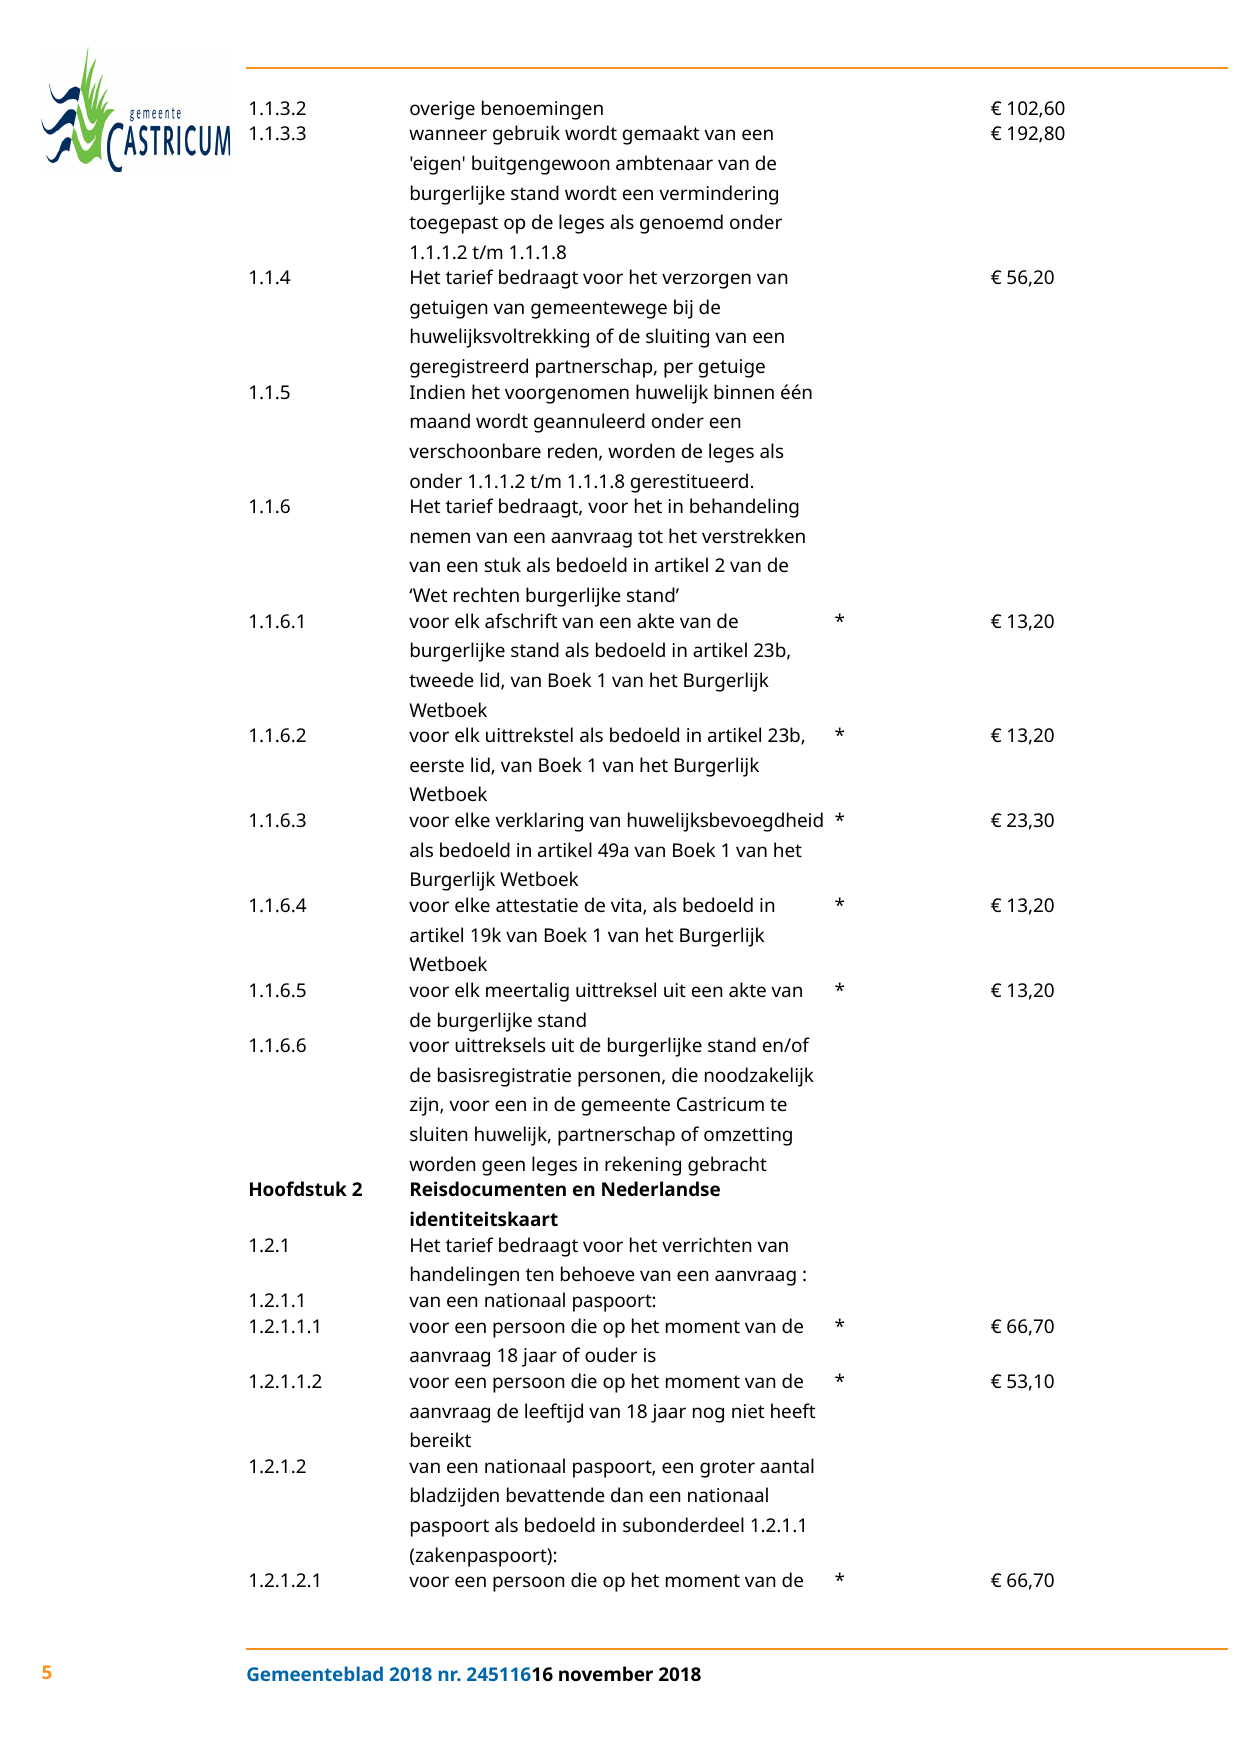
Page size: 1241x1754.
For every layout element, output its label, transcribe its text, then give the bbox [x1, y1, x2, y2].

table_cell [829, 121, 991, 264]
table_cell [991, 1287, 1152, 1313]
table_cell [829, 1287, 991, 1313]
table_cell 1.1.4 [248, 265, 409, 379]
table_cell van een nationaal paspoort: [409, 1287, 829, 1313]
table_cell Het tarief bedraagt voor het verzorgen van getuigen van gemeentewege bij de huwelijksvoltrekking of de sluiting van een geregistreerd partnerschap, per getuige [409, 265, 829, 379]
table_cell 1.2.1.2 [248, 1453, 409, 1568]
table_cell [829, 1177, 991, 1232]
table_cell * [829, 608, 991, 722]
table_cell 1.1.6 [248, 494, 409, 608]
table_cell € 192,80 [991, 121, 1152, 264]
table_cell 1.1.5 [248, 379, 409, 493]
table_cell [991, 1453, 1152, 1568]
table_cell € 66,70 [991, 1313, 1152, 1368]
table_cell [829, 1453, 991, 1568]
table_cell * [829, 1368, 991, 1453]
table_cell [991, 379, 1152, 493]
table_cell voor een persoon die op het moment van de [409, 1568, 829, 1593]
table_cell 1.2.1.1.2 [248, 1368, 409, 1453]
table_cell € 102,60 [991, 95, 1152, 121]
table_cell € 13,20 [991, 723, 1152, 807]
table_cell voor elke attestatie de vita, als bedoeld in artikel 19k van Boek 1 van het Burgerlijk Wetboek [409, 892, 829, 977]
table_cell € 13,20 [991, 892, 1152, 977]
table_cell € 23,30 [991, 808, 1152, 892]
table_cell voor uittreksels uit de burgerlijke stand en/of de basisregistratie personen, die noodzakelijk zijn, voor een in de gemeente Castricum te sluiten huwelijk, partnerschap of omzetting worden geen leges in rekening gebracht [409, 1033, 829, 1177]
table_cell 1.1.6.5 [248, 977, 409, 1032]
table_cell 1.1.6.3 [248, 808, 409, 892]
table_cell € 13,20 [991, 608, 1152, 722]
table_cell * [829, 1568, 991, 1593]
table_cell [829, 379, 991, 493]
table_cell voor elke verklaring van huwelijksbevoegdheid als bedoeld in artikel 49a van Boek 1 van het Burgerlijk Wetboek [409, 808, 829, 892]
table_cell Reisdocumenten en Nederlandse identiteitskaart [409, 1177, 829, 1232]
table_cell € 53,10 [991, 1368, 1152, 1453]
table_cell * [829, 808, 991, 892]
table_cell [829, 494, 991, 608]
table_cell voor elk uittrekstel als bedoeld in artikel 23b, eerste lid, van Boek 1 van het Burgerlijk Wetboek [409, 723, 829, 807]
table_cell [991, 494, 1152, 608]
table_cell voor een persoon die op het moment van de aanvraag de leeftijd van 18 jaar nog niet heeft bereikt [409, 1368, 829, 1453]
table_cell Het tarief bedraagt, voor het in behandeling nemen van een aanvraag tot het verstrekken van een stuk als bedoeld in artikel 2 van de ‘Wet rechten burgerlijke stand’ [409, 494, 829, 608]
table_cell [829, 265, 991, 379]
table_cell 1.2.1 [248, 1232, 409, 1287]
table_cell 1.1.6.6 [248, 1033, 409, 1177]
table_cell voor elk afschrift van een akte van de burgerlijke stand als bedoeld in artikel 23b, tweede lid, van Boek 1 van het Burgerlijk Wetboek [409, 608, 829, 722]
table_cell 1.1.3.3 [248, 121, 409, 264]
table_cell € 13,20 [991, 977, 1152, 1032]
table_cell [991, 1177, 1152, 1232]
table_cell 1.2.1.1.1 [248, 1313, 409, 1368]
table_cell [991, 1232, 1152, 1287]
table_cell * [829, 1313, 991, 1368]
table_cell 1.1.3.2 [248, 95, 409, 121]
table_cell * [829, 892, 991, 977]
table_cell 1.2.1.1 [248, 1287, 409, 1313]
table_cell 1.1.6.2 [248, 723, 409, 807]
table_cell * [829, 977, 991, 1032]
table_cell € 66,70 [991, 1568, 1152, 1593]
table_cell wanneer gebruik wordt gemaakt van een 'eigen' buitgengewoon ambtenaar van de burgerlijke stand wordt een vermindering toegepast op de leges als genoemd onder 1.1.1.2 t/m 1.1.1.8 [409, 121, 829, 264]
table_cell Hoofdstuk 2 [248, 1177, 409, 1232]
table_cell * [829, 723, 991, 807]
table_cell voor elk meertalig uittreksel uit een akte van de burgerlijke stand [409, 977, 829, 1032]
table_cell [829, 1232, 991, 1287]
table_cell 1.1.6.4 [248, 892, 409, 977]
table_cell [829, 95, 991, 121]
table_cell € 56,20 [991, 265, 1152, 379]
table_cell overige benoemingen [409, 95, 829, 121]
table_cell voor een persoon die op het moment van de aanvraag 18 jaar of ouder is [409, 1313, 829, 1368]
table_cell [991, 1033, 1152, 1177]
table_cell 1.2.1.2.1 [248, 1568, 409, 1593]
table_cell Indien het voorgenomen huwelijk binnen één maand wordt geannuleerd onder een verschoonbare reden, worden de leges als onder 1.1.1.2 t/m 1.1.1.8 gerestitueerd. [409, 379, 829, 493]
table_cell [829, 1033, 991, 1177]
table_cell 1.1.6.1 [248, 608, 409, 722]
picture [41, 47, 231, 172]
table_cell van een nationaal paspoort, een groter aantal bladzijden bevattende dan een nationaal paspoort als bedoeld in subonderdeel 1.2.1.1 (zakenpaspoort): [409, 1453, 829, 1568]
table_cell Het tarief bedraagt voor het verrichten van handelingen ten behoeve van een aanvraag : [409, 1232, 829, 1287]
